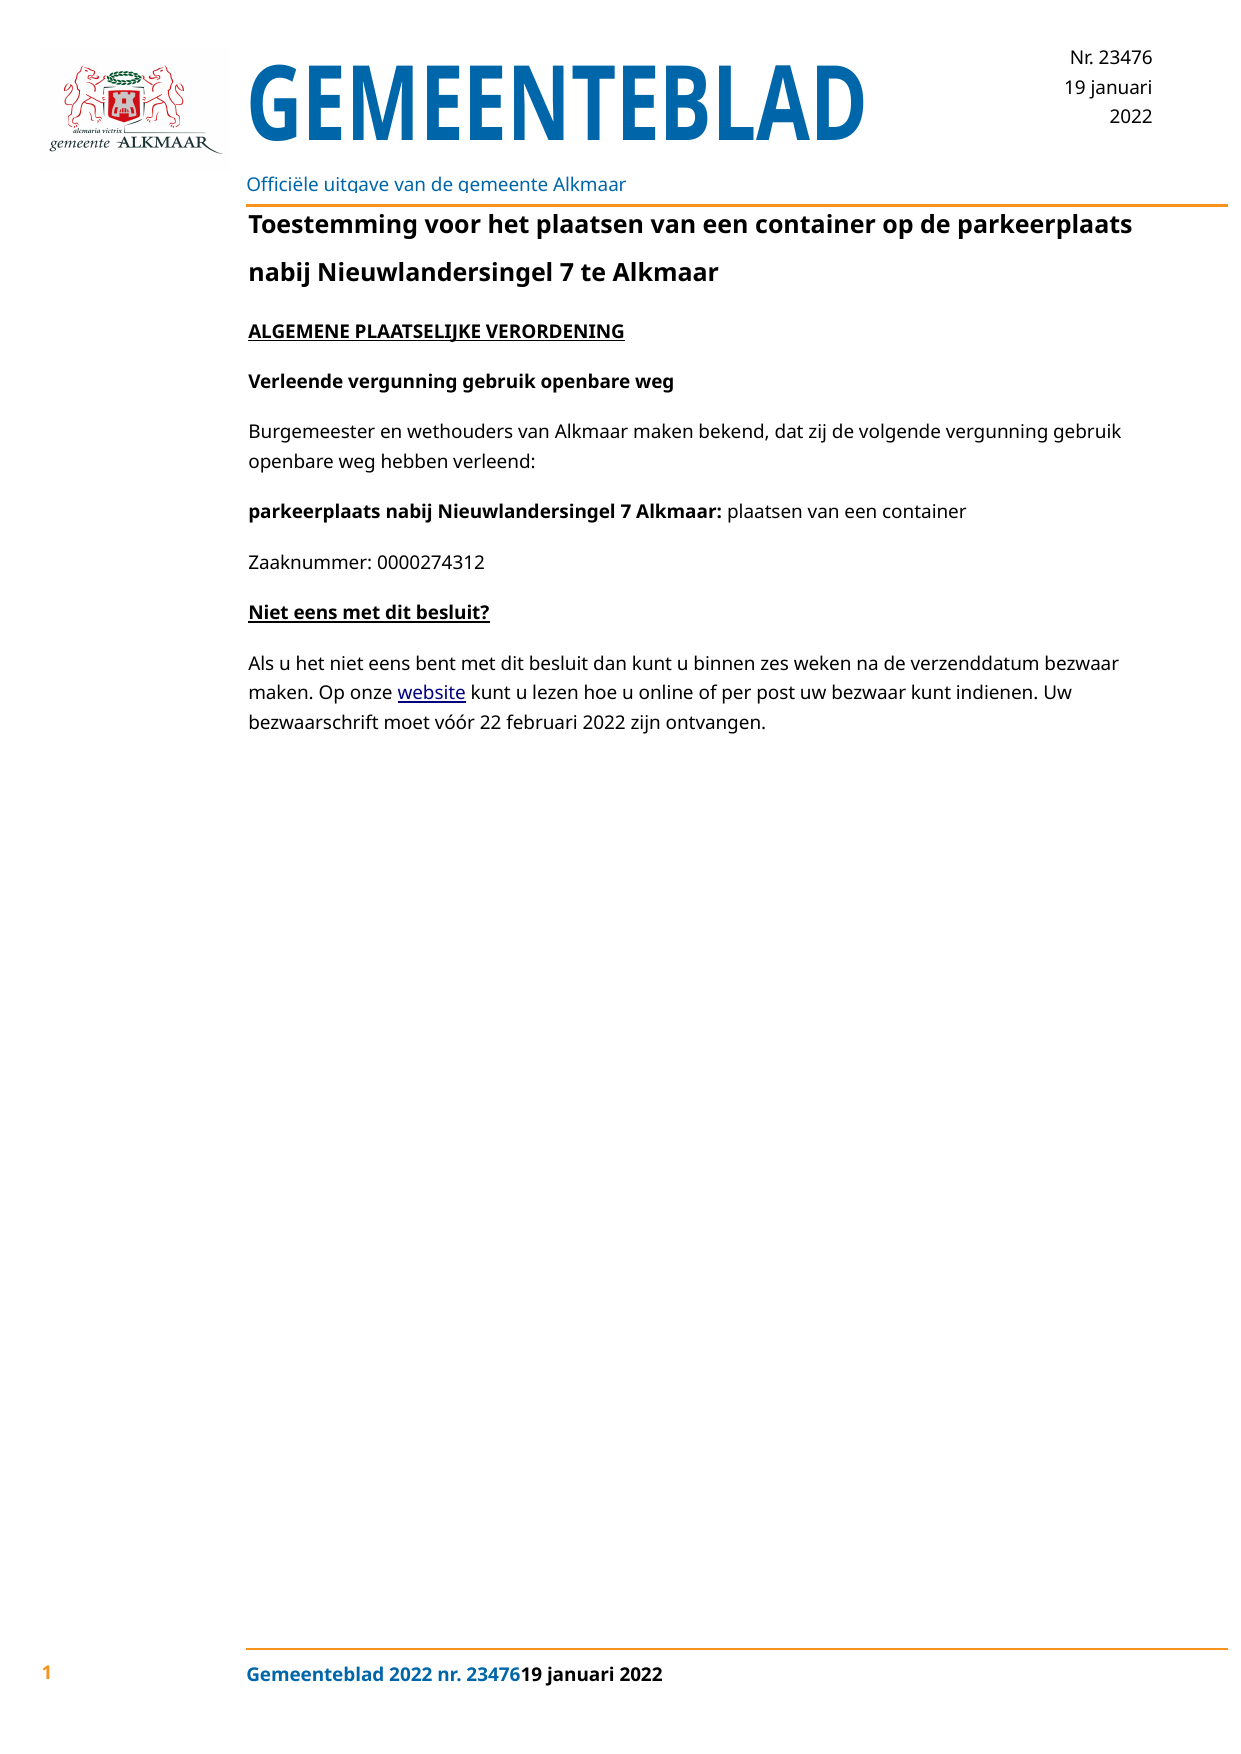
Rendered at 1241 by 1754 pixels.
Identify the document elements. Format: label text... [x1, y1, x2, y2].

text Niet eens met dit besluit? [248, 599, 1152, 625]
text ALGEMENE PLAATSELIJKE VERORDENING [248, 318, 1152, 344]
text Toestemming voor het plaatsen van een container op de parkeerplaats nabij Nieuwlandersingel 7 te Alkmaar [248, 207, 1152, 288]
text Als u het niet eens bent met dit besluit dan kunt u binnen zes weken na de verzenddatum bezwaar maken. Op onze website kunt u lezen hoe u online of per post uw bezwaar kunt indienen. Uw bezwaarschrift moet vóór 22 februari 2022 zijn ontvangen. [248, 650, 1152, 735]
text Zaaknummer: 0000274312 [248, 549, 1152, 575]
text Verleende vergunning gebruik openbare weg [248, 368, 1152, 394]
picture [41, 47, 231, 172]
text Burgemeester en wethouders van Alkmaar maken bekend, dat zij de volgende vergunning gebruik openbare weg hebben verleend: [248, 419, 1152, 474]
text parkeerplaats nabij Nieuwlandersingel 7 Alkmaar: plaatsen van een container [248, 499, 1152, 524]
